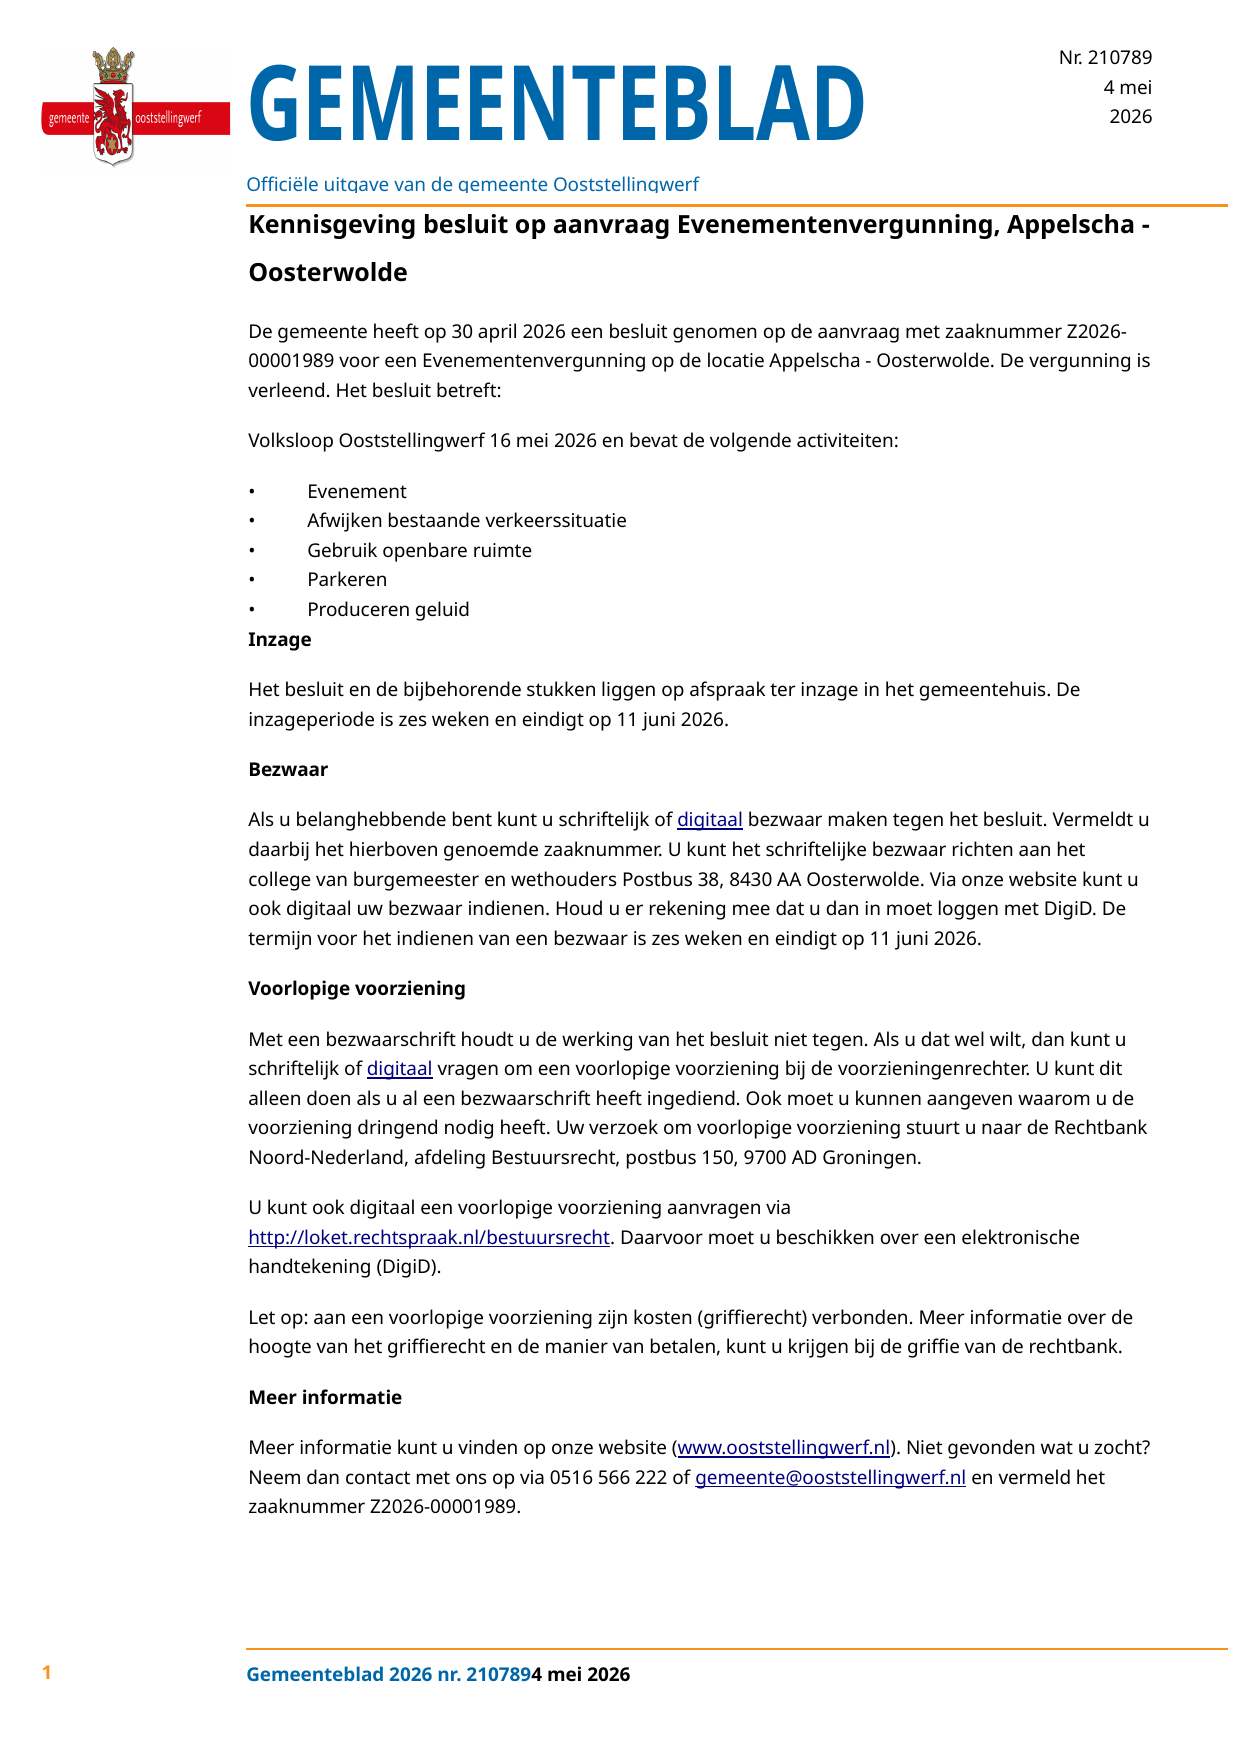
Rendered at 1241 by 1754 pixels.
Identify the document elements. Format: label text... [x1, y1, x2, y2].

text Meer informatie [248, 1384, 1152, 1410]
text De gemeente heeft op 30 april 2026 een besluit genomen op de aanvraag met zaaknummer Z2026-00001989 voor een Evenementenvergunning op de locatie Appelscha - Oosterwolde. De vergunning is verleend. Het besluit betreft: [248, 318, 1152, 403]
text Bezwaar [248, 756, 1152, 782]
list Afwijken bestaande verkeerssituatie [248, 507, 1152, 533]
list Produceren geluid [248, 596, 1152, 622]
text Kennisgeving besluit op aanvraag Evenementenvergunning, Appelscha - Oosterwolde [248, 207, 1152, 288]
text Als u belanghebbende bent kunt u schriftelijk of digitaal bezwaar maken tegen het besluit. Vermeldt u daarbij het hierboven genoemde zaaknummer. U kunt het schriftelijke bezwaar richten aan het college van burgemeester en wethouders Postbus 38, 8430 AA Oosterwolde. Via onze website kunt u ook digitaal uw bezwaar indienen. Houd u er rekening mee dat u dan in moet loggen met DigiD. De termijn voor het indienen van een bezwaar is zes weken en eindigt op 11 juni 2026. [248, 807, 1152, 951]
text Meer informatie kunt u vinden op onze website (www.ooststellingwerf.nl). Niet gevonden wat u zocht? Neem dan contact met ons op via 0516 566 222 of gemeente@ooststellingwerf.nl en vermeld het zaaknummer Z2026-00001989. [248, 1434, 1152, 1519]
list Parkeren [248, 567, 1152, 592]
text Volksloop Ooststellingwerf 16 mei 2026 en bevat de volgende activiteiten: [248, 427, 1152, 453]
text Het besluit en de bijbehorende stukken liggen op afspraak ter inzage in het gemeentehuis. De inzageperiode is zes weken en eindigt op 11 juni 2026. [248, 676, 1152, 732]
text Met een bezwaarschrift houdt u de werking van het besluit niet tegen. Als u dat wel wilt, dan kunt u schriftelijk of digitaal vragen om een voorlopige voorziening bij de voorzieningenrechter. U kunt dit alleen doen als u al een bezwaarschrift heeft ingediend. Ook moet u kunnen aangeven waarom u de voorziening dringend nodig heeft. Uw verzoek om voorlopige voorziening stuurt u naar de Rechtbank Noord-Nederland, afdeling Bestuursrecht, postbus 150, 9700 AD Groningen. [248, 1026, 1152, 1170]
text Inzage [248, 626, 1152, 652]
text U kunt ook digitaal een voorlopige voorziening aanvragen via http://loket.rechtspraak.nl/bestuursrecht. Daarvoor moet u beschikken over een elektronische handtekening (DigiD). [248, 1194, 1152, 1279]
text Let op: aan een voorlopige voorziening zijn kosten (griffierecht) verbonden. Meer informatie over de hoogte van het griffierecht en de manier van betalen, kunt u krijgen bij de griffie van de rechtbank. [248, 1304, 1152, 1359]
list Gebruik openbare ruimte [248, 537, 1152, 563]
list Evenement [248, 478, 1152, 504]
text Voorlopige voorziening [248, 975, 1152, 1001]
picture [41, 47, 231, 172]
